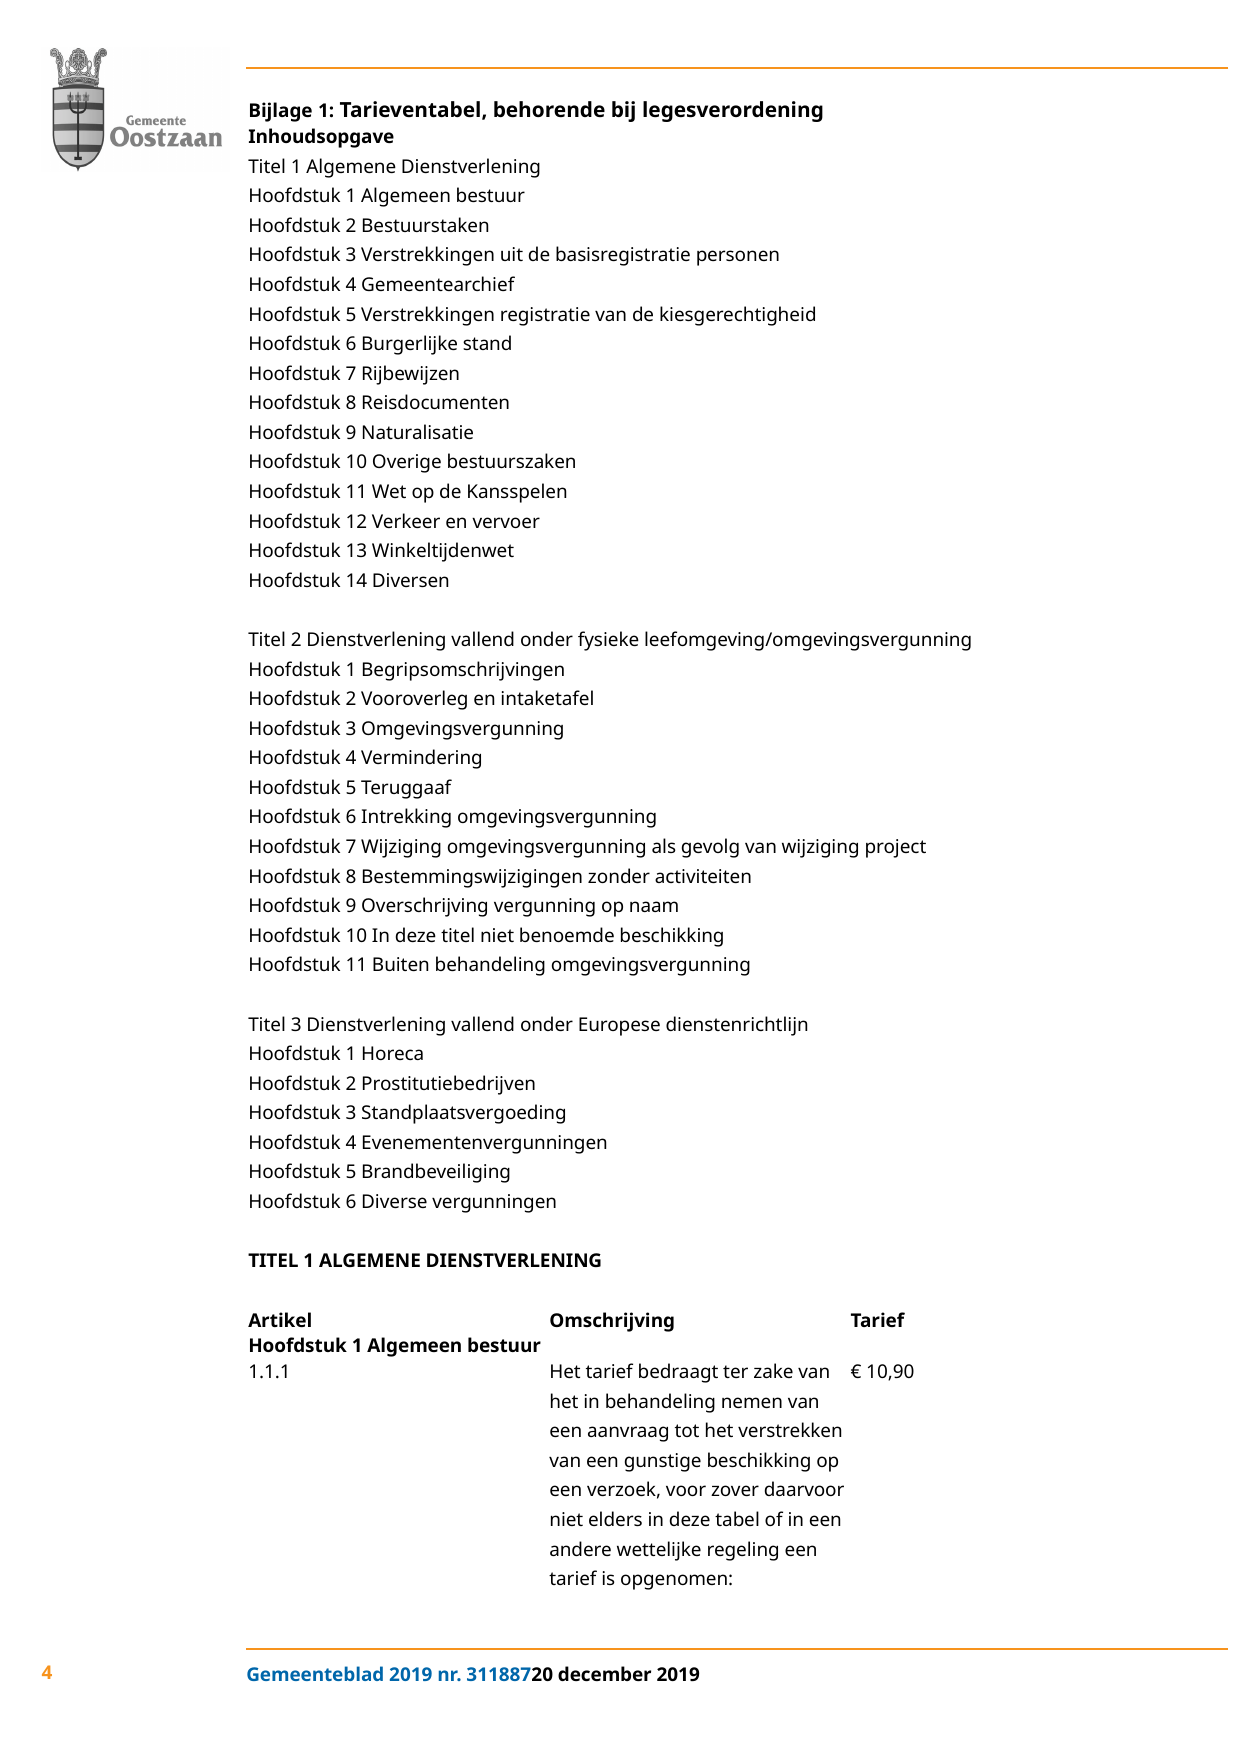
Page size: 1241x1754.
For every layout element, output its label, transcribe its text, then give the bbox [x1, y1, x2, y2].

text Hoofdstuk 1 Horeca [248, 1040, 1152, 1066]
text Titel 1 Algemene Dienstverlening [248, 153, 1152, 179]
text Hoofdstuk 6 Intrekking omgevingsvergunning [248, 804, 1152, 829]
text Hoofdstuk 10 Overige bestuurszaken [248, 449, 1152, 474]
text Hoofdstuk 1 Begripsomschrijvingen [248, 656, 1152, 682]
text Hoofdstuk 14 Diversen [248, 567, 1152, 593]
text Hoofdstuk 12 Verkeer en vervoer [248, 508, 1152, 534]
table_header Omschrijving [549, 1307, 850, 1332]
text Hoofdstuk 7 Rijbewijzen [248, 360, 1152, 386]
text Hoofdstuk 3 Verstrekkingen uit de basisregistratie personen [248, 242, 1152, 267]
text Hoofdstuk 7 Wijziging omgevingsvergunning als gevolg van wijziging project [248, 833, 1152, 859]
text Hoofdstuk 10 In deze titel niet benoemde beschikking [248, 922, 1152, 948]
text Hoofdstuk 13 Winkeltijdenwet [248, 537, 1152, 563]
text Hoofdstuk 6 Diverse vergunningen [248, 1188, 1152, 1214]
text Hoofdstuk 5 Teruggaaf [248, 774, 1152, 800]
text Hoofdstuk 4 Evenementenvergunningen [248, 1129, 1152, 1155]
text Hoofdstuk 8 Reisdocumenten [248, 389, 1152, 415]
text Hoofdstuk 4 Vermindering [248, 744, 1152, 770]
picture [41, 47, 231, 172]
text Hoofdstuk 6 Burgerlijke stand [248, 330, 1152, 356]
text Hoofdstuk 9 Naturalisatie [248, 419, 1152, 445]
text Titel 2 Dienstverlening vallend onder fysieke leefomgeving/omgevingsvergunning [248, 626, 1152, 652]
text Hoofdstuk 4 Gemeentearchief [248, 271, 1152, 297]
table_cell € 10,90 [850, 1358, 1152, 1591]
text Inhoudsopgave [248, 123, 1152, 149]
text Hoofdstuk 5 Brandbeveiliging [248, 1159, 1152, 1184]
text Hoofdstuk 3 Omgevingsvergunning [248, 715, 1152, 741]
text Hoofdstuk 11 Buiten behandeling omgevingsvergunning [248, 952, 1152, 977]
text Hoofdstuk 2 Vooroverleg en intaketafel [248, 685, 1152, 711]
text Hoofdstuk 3 Standplaatsvergoeding [248, 1099, 1152, 1125]
table_cell Het tarief bedraagt ter zake van het in behandeling nemen van een aanvraag tot het verstrekken van een gunstige beschikking op een verzoek, voor zover daarvoor niet elders in deze tabel of in een andere wettelijke regeling een tarief is opgenomen: [549, 1358, 850, 1591]
text TITEL 1 ALGEMENE DIENSTVERLENING [248, 1247, 1152, 1273]
text Hoofdstuk 11 Wet op de Kansspelen [248, 478, 1152, 504]
table_cell 1.1.1 [248, 1358, 549, 1591]
text Hoofdstuk 5 Verstrekkingen registratie van de kiesgerechtigheid [248, 301, 1152, 327]
text Hoofdstuk 2 Bestuurstaken [248, 212, 1152, 238]
text Hoofdstuk 9 Overschrijving vergunning op naam [248, 892, 1152, 918]
table_header Artikel [248, 1307, 549, 1332]
table_header Tarief [850, 1307, 1152, 1332]
text Hoofdstuk 8 Bestemmingswijzigingen zonder activiteiten [248, 863, 1152, 889]
text Titel 3 Dienstverlening vallend onder Europese dienstenrichtlijn [248, 1011, 1152, 1037]
table_cell Hoofdstuk 1 Algemeen bestuur [248, 1333, 1152, 1358]
text Hoofdstuk 2 Prostitutiebedrijven [248, 1070, 1152, 1096]
text Hoofdstuk 1 Algemeen bestuur [248, 182, 1152, 208]
text Bijlage 1: Tarieventabel, behorende bij legesverordening [248, 95, 1152, 123]
